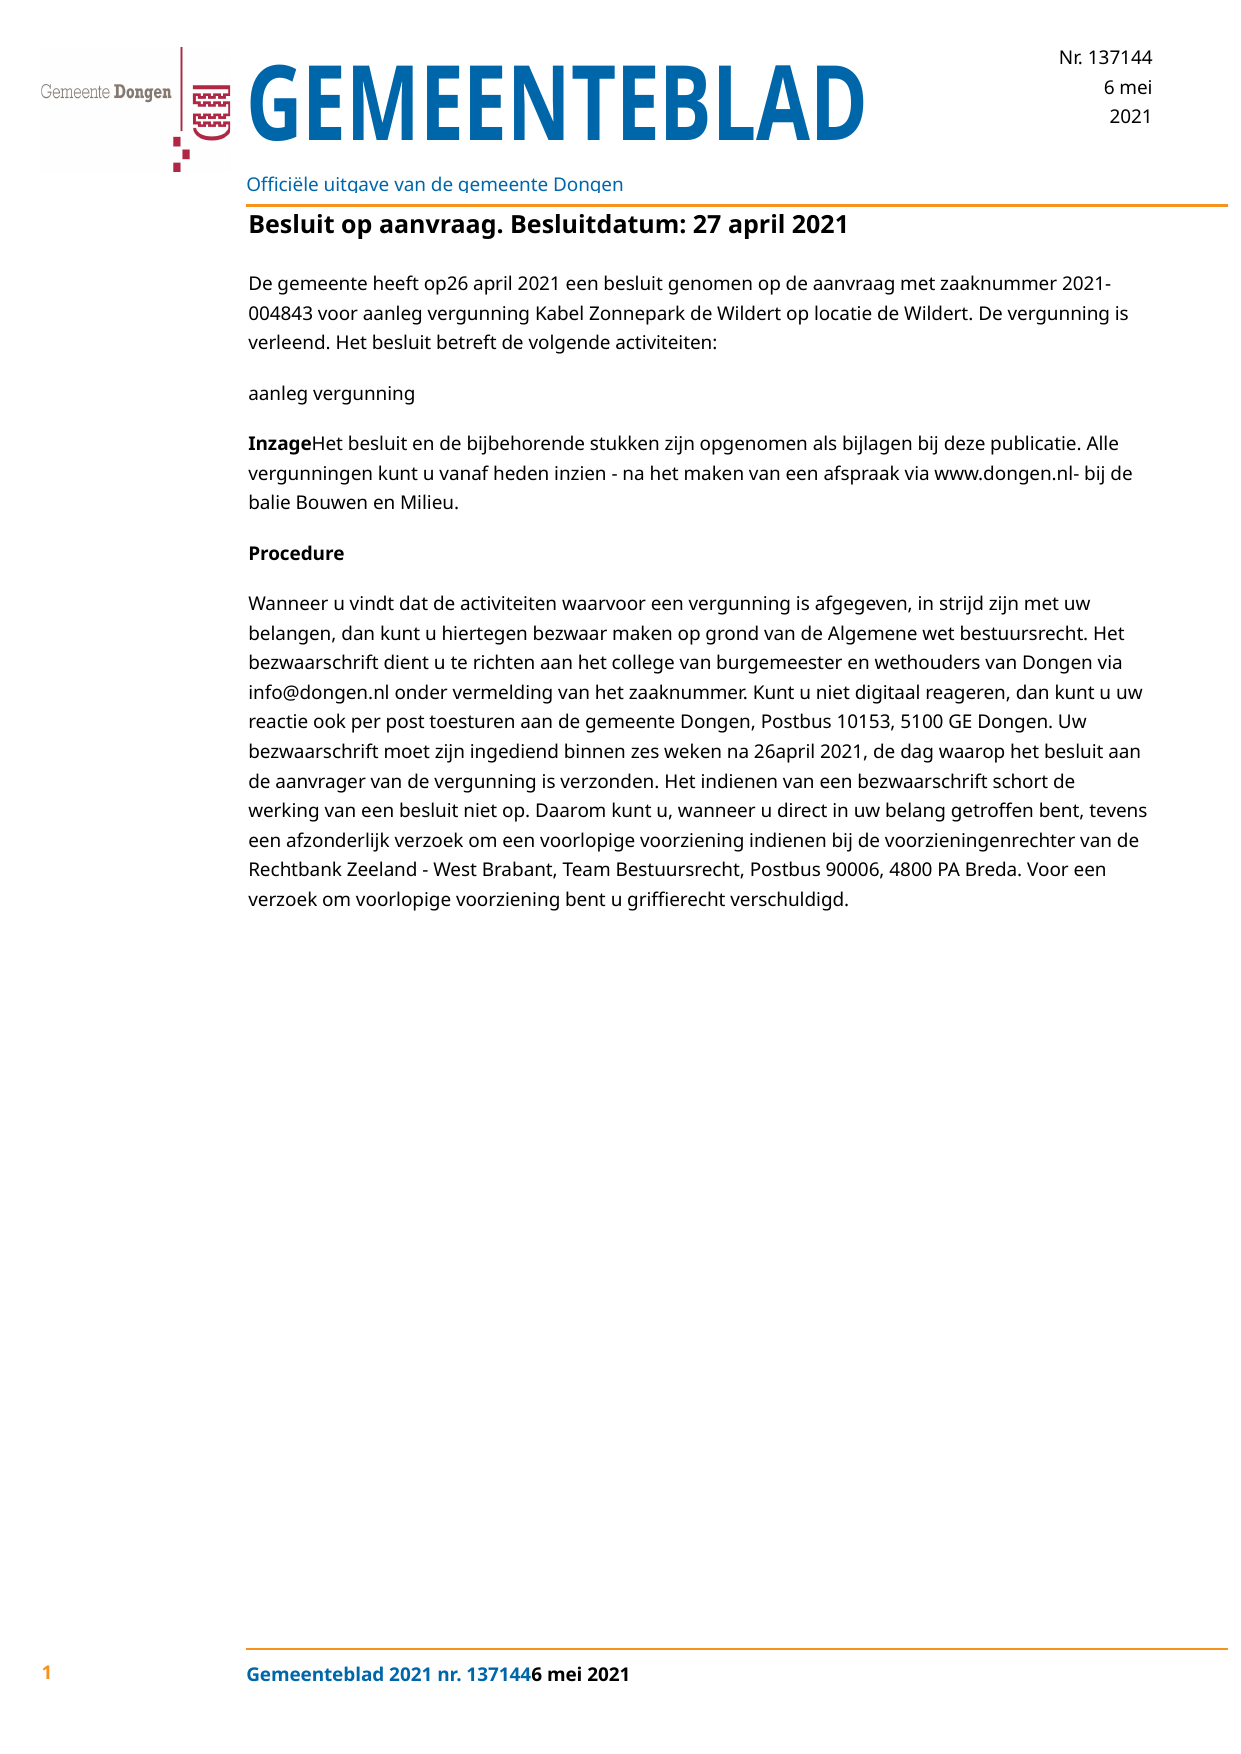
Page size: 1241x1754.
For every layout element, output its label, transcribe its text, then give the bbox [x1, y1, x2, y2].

text InzageHet besluit en de bijbehorende stukken zijn opgenomen als bijlagen bij deze publicatie. Alle vergunningen kunt u vanaf heden inzien - na het maken van een afspraak via www.dongen.nl- bij de balie Bouwen en Milieu. [248, 430, 1152, 515]
text aanleg vergunning [248, 380, 1152, 406]
text Besluit op aanvraag. Besluitdatum: 27 april 2021 [248, 207, 1152, 241]
text Wanneer u vindt dat de activiteiten waarvoor een vergunning is afgegeven, in strijd zijn met uw belangen, dan kunt u hiertegen bezwaar maken op grond van de Algemene wet bestuursrecht. Het bezwaarschrift dient u te richten aan het college van burgemeester en wethouders van Dongen via info@dongen.nl onder vermelding van het zaaknummer. Kunt u niet digitaal reageren, dan kunt u uw reactie ook per post toesturen aan de gemeente Dongen, Postbus 10153, 5100 GE Dongen. Uw bezwaarschrift moet zijn ingediend binnen zes weken na 26april 2021, de dag waarop het besluit aan de aanvrager van de vergunning is verzonden. Het indienen van een bezwaarschrift schort de werking van een besluit niet op. Daarom kunt u, wanneer u direct in uw belang getroffen bent, tevens een afzonderlijk verzoek om een voorlopige voorziening indienen bij de voorzieningenrechter van de Rechtbank Zeeland - West Brabant, Team Bestuursrecht, Postbus 90006, 4800 PA Breda. Voor een verzoek om voorlopige voorziening bent u griffierecht verschuldigd. [248, 590, 1152, 912]
picture [41, 47, 231, 172]
text Procedure [248, 540, 1152, 566]
text De gemeente heeft op26 april 2021 een besluit genomen op de aanvraag met zaaknummer 2021-004843 voor aanleg vergunning Kabel Zonnepark de Wildert op locatie de Wildert. De vergunning is verleend. Het besluit betreft de volgende activiteiten: [248, 270, 1152, 355]
